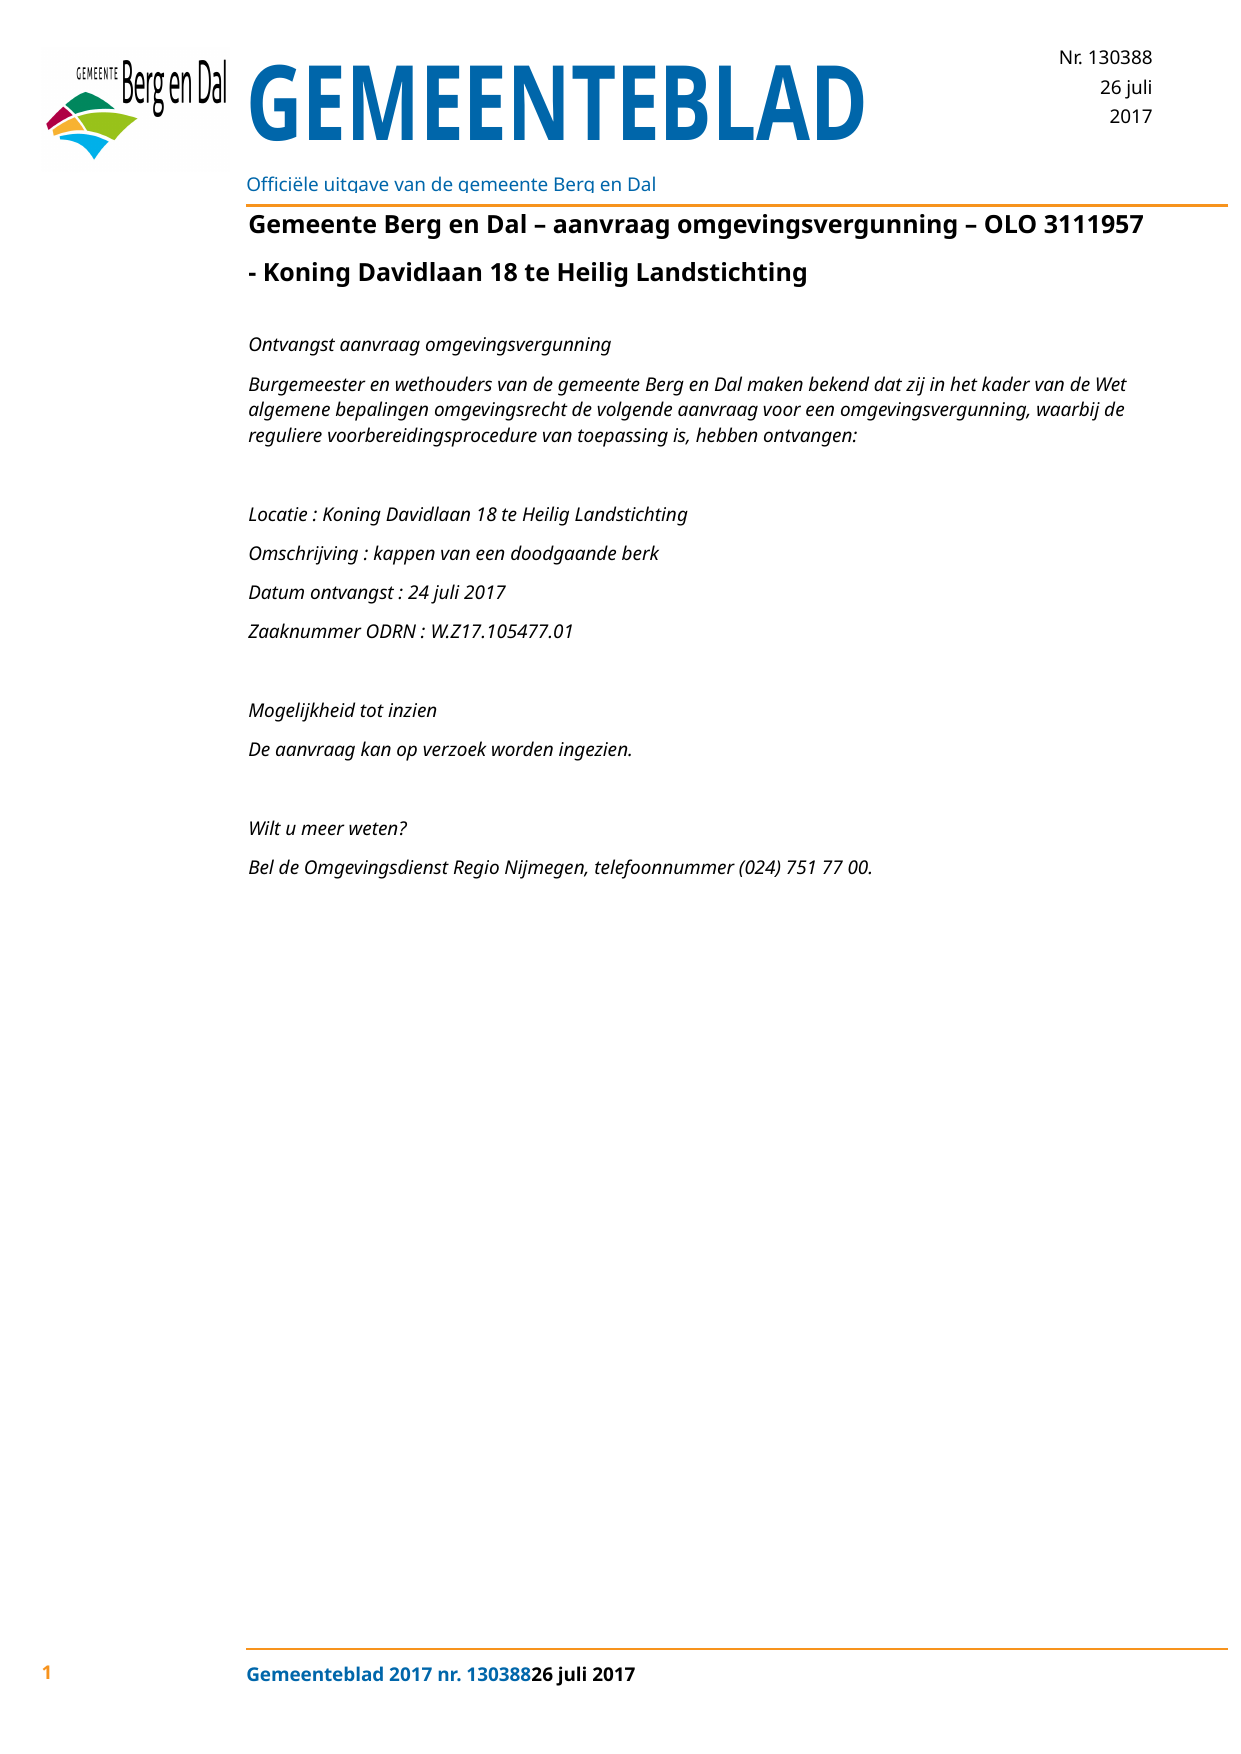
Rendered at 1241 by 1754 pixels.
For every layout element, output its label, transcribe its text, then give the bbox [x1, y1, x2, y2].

text Ontvangst aanvraag omgevingsvergunning [248, 331, 1152, 357]
text Wilt u meer weten? [248, 815, 1152, 841]
text De aanvraag kan op verzoek worden ingezien. [248, 736, 1152, 762]
text Zaaknummer ODRN : W.Z17.105477.01 [248, 618, 1152, 644]
text Burgemeester en wethouders van de gemeente Berg en Dal maken bekend dat zij in het kader van de Wet algemene bepalingen omgevingsrecht de volgende aanvraag voor een omgevingsvergunning, waarbij de reguliere voorbereidingsprocedure van toepassing is, hebben ontvangen: [248, 371, 1152, 448]
text Mogelijkheid tot inzien [248, 697, 1152, 723]
text Bel de Omgevingsdienst Regio Nijmegen, telefoonnummer (024) 751 77 00. [248, 854, 1152, 880]
text Datum ontvangst : 24 juli 2017 [248, 579, 1152, 605]
text Omschrijving : kappen van een doodgaande berk [248, 540, 1152, 566]
text Locatie : Koning Davidlaan 18 te Heilig Landstichting [248, 501, 1152, 526]
text Gemeente Berg en Dal – aanvraag omgevingsvergunning – OLO 3111957 - Koning Davidlaan 18 te Heilig Landstichting [248, 207, 1152, 288]
picture [41, 47, 231, 172]
